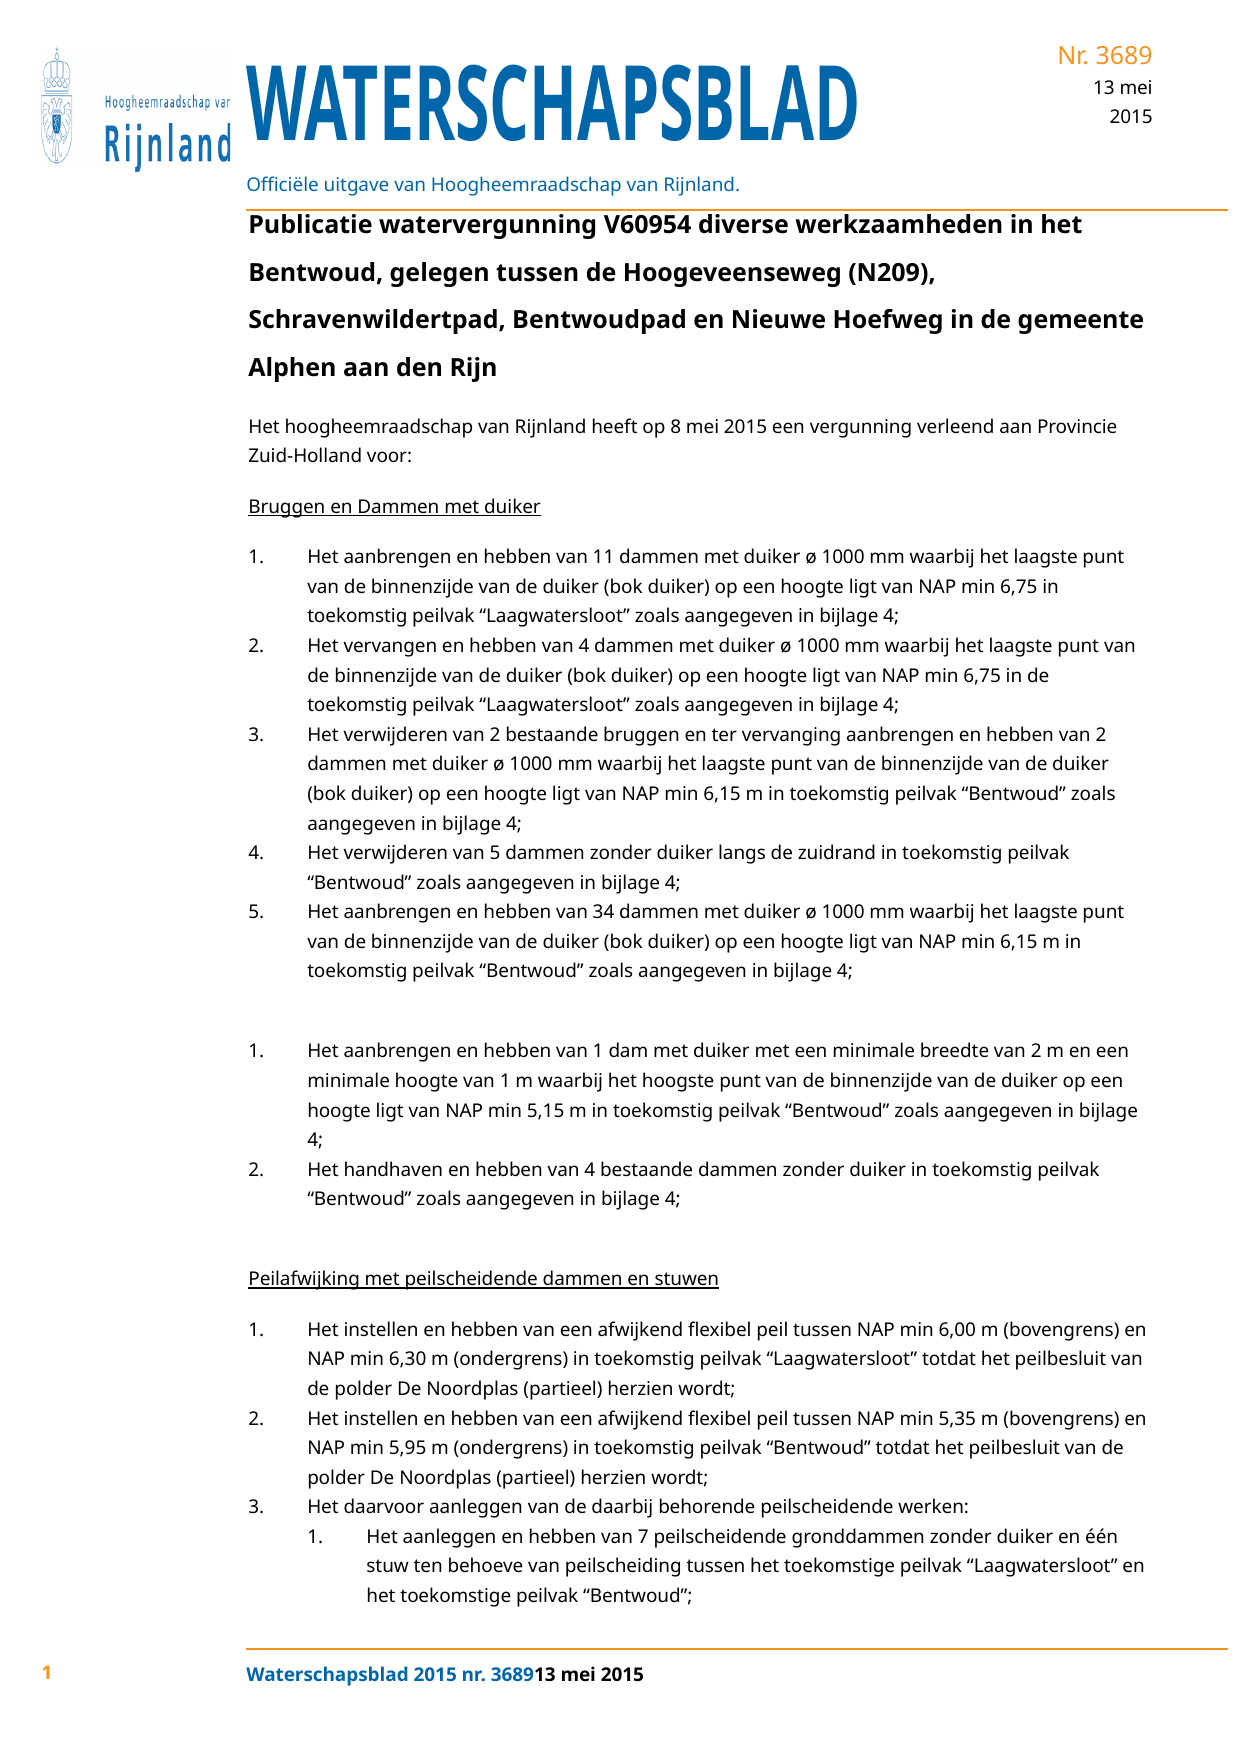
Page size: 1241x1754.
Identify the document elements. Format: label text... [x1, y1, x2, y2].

list Het verwijderen van 2 bestaande bruggen en ter vervanging aanbrengen en hebben van 2 dammen met duiker ø 1000 mm waarbij het laagste punt van de binnenzijde van de duiker (bok duiker) op een hoogte ligt van NAP min 6,15 m in toekomstig peilvak “Bentwoud” zoals aangegeven in bijlage 4; [248, 721, 1152, 836]
text Het hoogheemraadschap van Rijnland heeft op 8 mei 2015 een vergunning verleend aan Provincie Zuid-Holland voor: [248, 413, 1152, 468]
list Het instellen en hebben van een afwijkend flexibel peil tussen NAP min 5,35 m (bovengrens) en NAP min 5,95 m (ondergrens) in toekomstig peilvak “Bentwoud” totdat het peilbesluit van de polder De Noordplas (partieel) herzien wordt; [248, 1405, 1152, 1490]
list Het aanbrengen en hebben van 1 dam met duiker met een minimale breedte van 2 m en een minimale hoogte van 1 m waarbij het hoogste punt van de binnenzijde van de duiker op een hoogte ligt van NAP min 5,15 m in toekomstig peilvak “Bentwoud” zoals aangegeven in bijlage 4; [248, 1038, 1152, 1152]
list Het aanbrengen en hebben van 11 dammen met duiker ø 1000 mm waarbij het laagste punt van de binnenzijde van de duiker (bok duiker) op een hoogte ligt van NAP min 6,75 in toekomstig peilvak “Laagwatersloot” zoals aangegeven in bijlage 4; [248, 543, 1152, 628]
list Het instellen en hebben van een afwijkend flexibel peil tussen NAP min 6,00 m (bovengrens) en NAP min 6,30 m (ondergrens) in toekomstig peilvak “Laagwatersloot” totdat het peilbesluit van de polder De Noordplas (partieel) herzien wordt; [248, 1316, 1152, 1401]
text Publicatie watervergunning V60954 diverse werkzaamheden in het Bentwoud, gelegen tussen de Hoogeveenseweg (N209), Schravenwildertpad, Bentwoudpad en Nieuwe Hoefweg in de gemeente Alphen aan den Rijn [248, 211, 1152, 384]
picture [41, 47, 231, 172]
list Het aanleggen en hebben van 7 peilscheidende gronddammen zonder duiker en één stuw ten behoeve van peilscheiding tussen het toekomstige peilvak “Laagwatersloot” en het toekomstige peilvak “Bentwoud”; [307, 1523, 1152, 1608]
list Het verwijderen van 5 dammen zonder duiker langs de zuidrand in toekomstig peilvak “Bentwoud” zoals aangegeven in bijlage 4; [248, 839, 1152, 895]
text Peilafwijking met peilscheidende dammen en stuwen [248, 1266, 1152, 1291]
text Bruggen en Dammen met duiker [248, 493, 1152, 519]
list Het handhaven en hebben van 4 bestaande dammen zonder duiker in toekomstig peilvak “Bentwoud” zoals aangegeven in bijlage 4; [248, 1156, 1152, 1211]
list Het vervangen en hebben van 4 dammen met duiker ø 1000 mm waarbij het laagste punt van de binnenzijde van de duiker (bok duiker) op een hoogte ligt van NAP min 6,75 in de toekomstig peilvak “Laagwatersloot” zoals aangegeven in bijlage 4; [248, 632, 1152, 717]
list Het daarvoor aanleggen van de daarbij behorende peilscheidende werken: [248, 1493, 1152, 1519]
list Het aanbrengen en hebben van 34 dammen met duiker ø 1000 mm waarbij het laagste punt van de binnenzijde van de duiker (bok duiker) op een hoogte ligt van NAP min 6,15 m in toekomstig peilvak “Bentwoud” zoals aangegeven in bijlage 4; [248, 898, 1152, 983]
